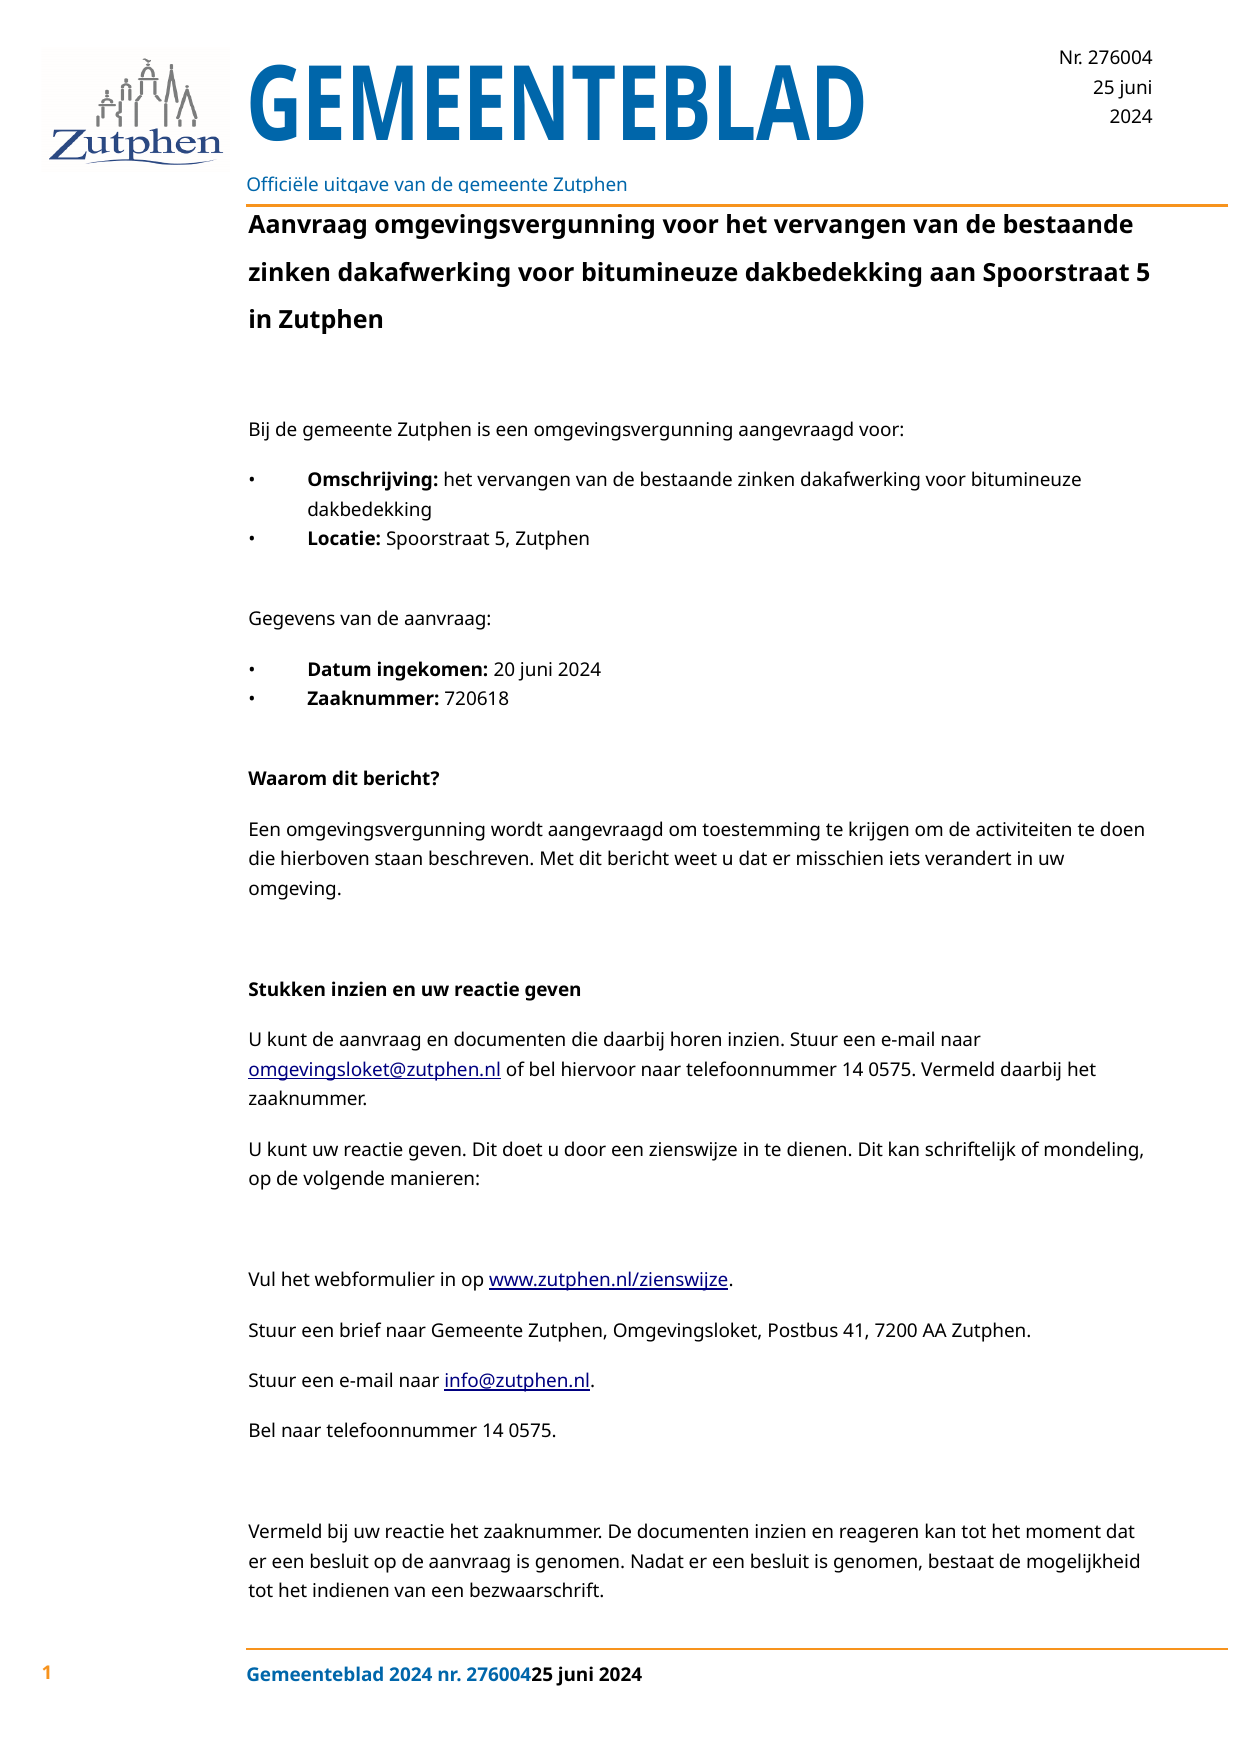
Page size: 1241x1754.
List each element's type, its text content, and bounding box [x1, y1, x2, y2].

text U kunt uw reactie geven. Dit doet u door een zienswijze in te dienen. Dit kan schriftelijk of mondeling, op de volgende manieren: [248, 1136, 1152, 1191]
text U kunt de aanvraag en documenten die daarbij horen inzien. Stuur een e-mail naar omgevingsloket@zutphen.nl of bel hiervoor naar telefoonnummer 14 0575. Vermeld daarbij het zaaknummer. [248, 1026, 1152, 1111]
text Een omgevingsvergunning wordt aangevraagd om toestemming te krijgen om de activiteiten te doen die hierboven staan beschreven. Met dit bericht weet u dat er misschien iets verandert in uw omgeving. [248, 816, 1152, 901]
text Stukken inzien en uw reactie geven [248, 976, 1152, 1002]
text Vul het webformulier in op www.zutphen.nl/zienswijze. [248, 1266, 1152, 1292]
list Omschrijving: het vervangen van de bestaande zinken dakafwerking voor bitumineuze dakbedekking [248, 466, 1152, 522]
text Waarom dit bericht? [248, 766, 1152, 791]
text Bij de gemeente Zutphen is een omgevingsvergunning aangevraagd voor: [248, 416, 1152, 442]
list Zaaknummer: 720618 [248, 686, 1152, 711]
list Datum ingekomen: 20 juni 2024 [248, 656, 1152, 682]
text Gegevens van de aanvraag: [248, 606, 1152, 631]
text Bel naar telefoonnummer 14 0575. [248, 1418, 1152, 1443]
text Stuur een e-mail naar info@zutphen.nl. [248, 1367, 1152, 1393]
text Aanvraag omgevingsvergunning voor het vervangen van de bestaande zinken dakafwerking voor bitumineuze dakbedekking aan Spoorstraat 5 in Zutphen [248, 207, 1152, 336]
text Stuur een brief naar Gemeente Zutphen, Omgevingsloket, Postbus 41, 7200 AA Zutphen. [248, 1317, 1152, 1342]
picture [41, 47, 231, 172]
text Vermeld bij uw reactie het zaaknummer. De documenten inzien en reageren kan tot het moment dat er een besluit op de aanvraag is genomen. Nadat er een besluit is genomen, bestaat de mogelijkheid tot het indienen van een bezwaarschrift. [248, 1518, 1152, 1603]
list Locatie: Spoorstraat 5, Zutphen [248, 526, 1152, 551]
